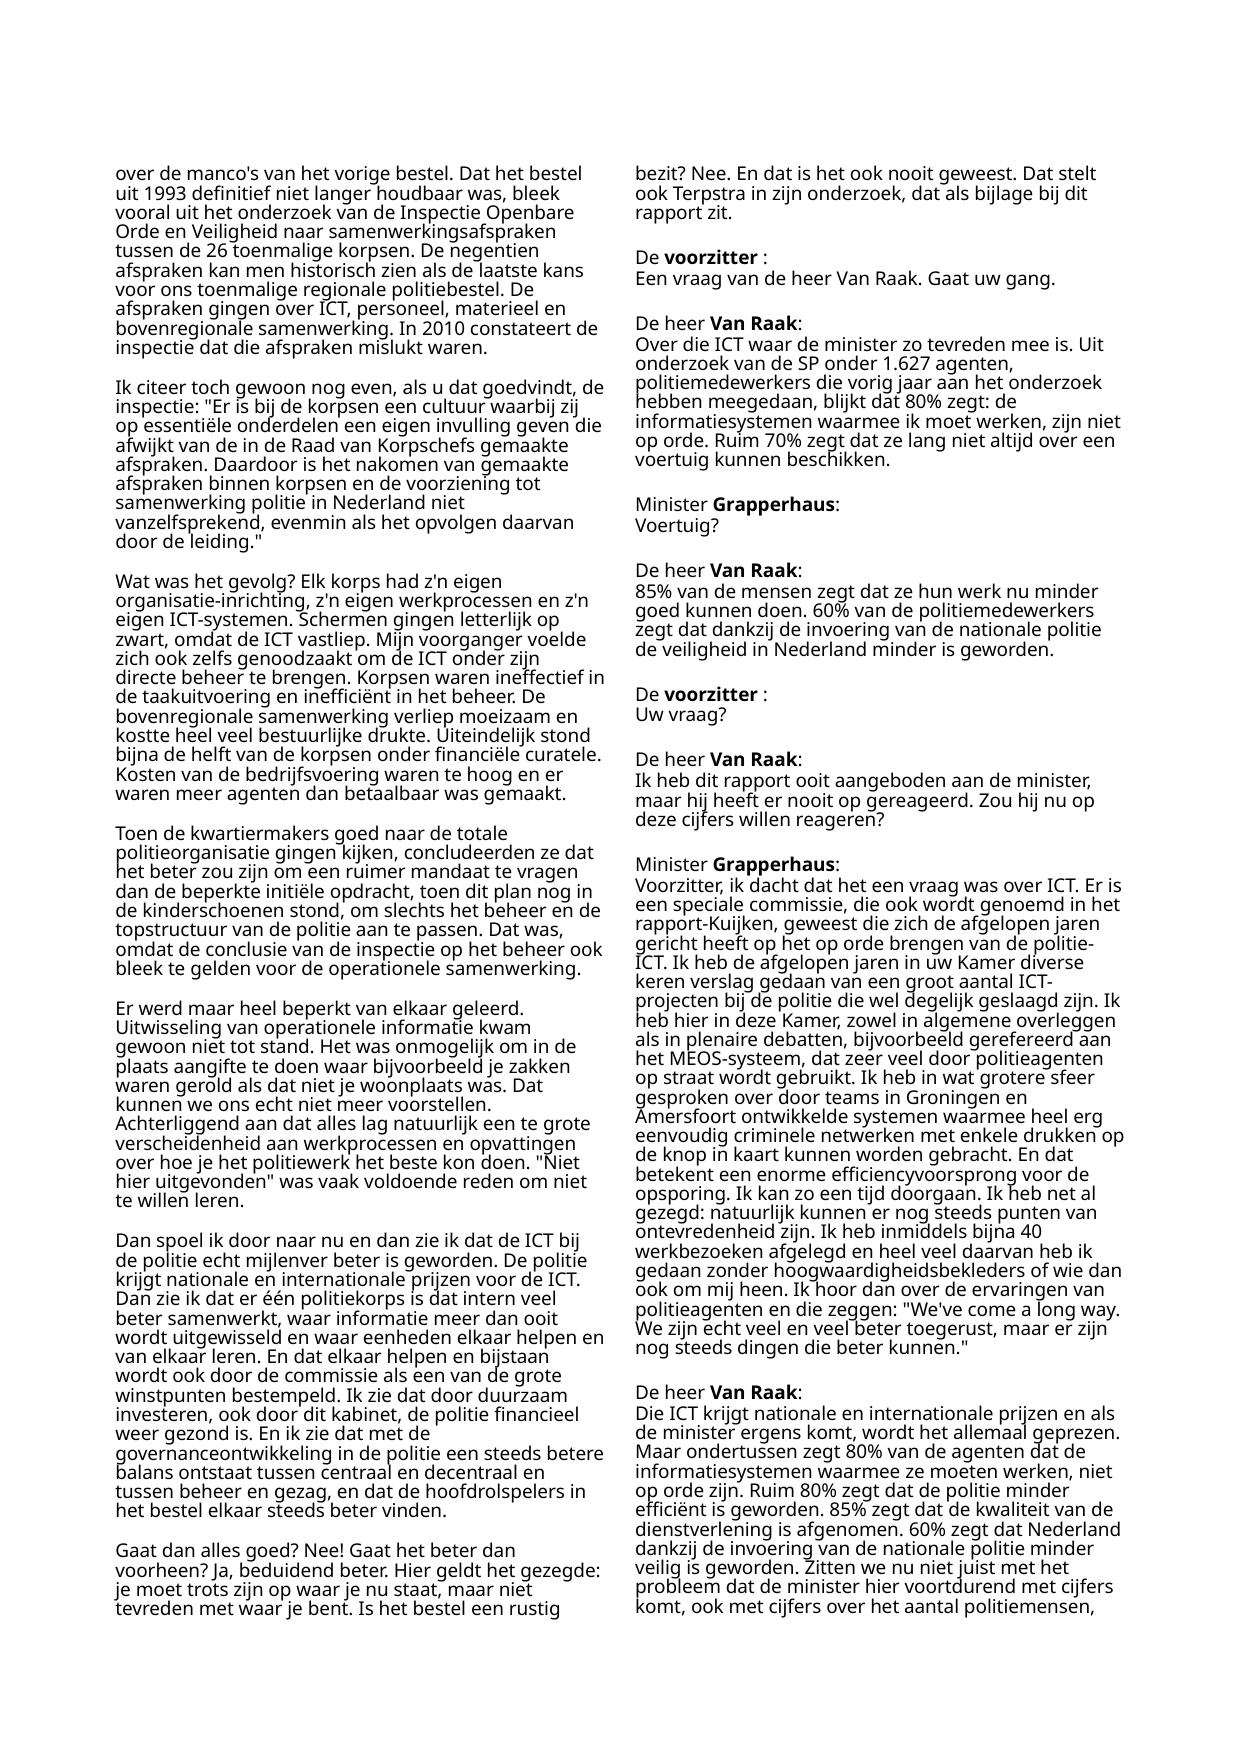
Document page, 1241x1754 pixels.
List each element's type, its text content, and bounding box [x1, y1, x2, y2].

text De heer Van Raak: [635, 557, 1125, 583]
text Uw vraag? [635, 706, 1125, 726]
text Over die ICT waar de minister zo tevreden mee is. Uit onderzoek van de SP onder 1.627 agenten, politiemedewerkers die vorig jaar aan het onderzoek hebben meegedaan, blijkt dat 80% zegt: de informatiesystemen waarmee ik moet werken, zijn niet op orde. Ruim 70% zegt dat ze lang niet altijd over een voertuig kunnen beschikken. [635, 336, 1125, 470]
text Voertuig? [635, 517, 1125, 536]
text Dan spoel ik door naar nu en dan zie ik dat de ICT bij de politie echt mijlenver beter is geworden. De politie krijgt nationale en internationale prijzen voor de ICT. Dan zie ik dat er één politiekorps is dat intern veel beter samenwerkt, waar informatie meer dan ooit wordt uitgewisseld en waar eenheden elkaar helpen en van elkaar leren. En dat elkaar helpen en bijstaan wordt ook door de commissie als een van de grote winstpunten bestempeld. Ik zie dat door duurzaam investeren, ook door dit kabinet, de politie financieel weer gezond is. En ik zie dat met de governanceontwikkeling in de politie een steeds betere balans ontstaat tussen centraal en decentraal en tussen beheer en gezag, en dat de hoofdrolspelers in het bestel elkaar steeds beter vinden. [115, 1232, 605, 1522]
text bezit? Nee. En dat is het ook nooit geweest. Dat stelt ook Terpstra in zijn onderzoek, dat als bijlage bij dit rapport zit. [635, 165, 1125, 223]
text Die ICT krijgt nationale en internationale prijzen en als de minister ergens komt, wordt het allemaal geprezen. Maar ondertussen zegt 80% van de agenten dat de informatiesystemen waarmee ze moeten werken, niet op orde zijn. Ruim 80% zegt dat de politie minder efficiënt is geworden. 85% zegt dat de kwaliteit van de dienstverlening is afgenomen. 60% zegt dat Nederland dankzij de invoering van de nationale politie minder veilig is geworden. Zitten we nu niet juist met het probleem dat de minister hier voortdurend met cijfers komt, ook met cijfers over het aantal politiemensen, [635, 1405, 1125, 1617]
text Ik citeer toch gewoon nog even, als u dat goedvindt, de inspectie: "Er is bij de korpsen een cultuur waarbij zij op essentiële onderdelen een eigen invulling geven die afwijkt van de in de Raad van Korpschefs gemaakte afspraken. Daardoor is het nakomen van gemaakte afspraken binnen korpsen en de voorziening tot samenwerking politie in Nederland niet vanzelfsprekend, evenmin als het opvolgen daarvan door de leiding." [115, 379, 605, 552]
text Ik heb dit rapport ooit aangeboden aan de minister, maar hij heeft er nooit op gereageerd. Zou hij nu op deze cijfers willen reageren? [635, 772, 1125, 830]
text De heer Van Raak: [635, 747, 1125, 772]
text De voorzitter : [635, 244, 1125, 270]
text Wat was het gevolg? Elk korps had z'n eigen organisatie-inrichting, z'n eigen werkprocessen en z'n eigen ICT-systemen. Schermen gingen letterlijk op zwart, omdat de ICT vastliep. Mijn voorganger voelde zich ook zelfs genoodzaakt om de ICT onder zijn directe beheer te brengen. Korpsen waren ineffectief in de taakuitvoering en inefficiënt in het beheer. De bovenregionale samenwerking verliep moeizaam en kostte heel veel bestuurlijke drukte. Uiteindelijk stond bijna de helft van de korpsen onder financiële curatele. Kosten van de bedrijfsvoering waren te hoog en er waren meer agenten dan betaalbaar was gemaakt. [115, 573, 605, 804]
text Toen de kwartiermakers goed naar de totale politieorganisatie gingen kijken, concludeerden ze dat het beter zou zijn om een ruimer mandaat te vragen dan de beperkte initiële opdracht, toen dit plan nog in de kinderschoenen stond, om slechts het beheer en de topstructuur van de politie aan te passen. Dat was, omdat de conclusie van de inspectie op het beheer ook bleek te gelden voor de operationele samenwerking. [115, 825, 605, 979]
text De heer Van Raak: [635, 310, 1125, 336]
text De heer Van Raak: [635, 1379, 1125, 1405]
text Minister Grapperhaus: [635, 851, 1125, 877]
text over de manco's van het vorige bestel. Dat het bestel uit 1993 definitief niet langer houdbaar was, bleek vooral uit het onderzoek van de Inspectie Openbare Orde en Veiligheid naar samenwerkingsafspraken tussen de 26 toenmalige korpsen. De negentien afspraken kan men historisch zien als de laatste kans voor ons toenmalige regionale politiebestel. De afspraken gingen over ICT, personeel, materieel en bovenregionale samenwerking. In 2010 constateert de inspectie dat die afspraken mislukt waren. [115, 165, 605, 358]
text Minister Grapperhaus: [635, 491, 1125, 517]
text Gaat dan alles goed? Nee! Gaat het beter dan voorheen? Ja, beduidend beter. Hier geldt het gezegde: je moet trots zijn op waar je nu staat, maar niet tevreden met waar je bent. Is het bestel een rustig [115, 1542, 605, 1619]
text De voorzitter : [635, 681, 1125, 706]
text 85% van de mensen zegt dat ze hun werk nu minder goed kunnen doen. 60% van de politiemedewerkers zegt dat dankzij de invoering van de nationale politie de veiligheid in Nederland minder is geworden. [635, 583, 1125, 660]
text Een vraag van de heer Van Raak. Gaat uw gang. [635, 270, 1125, 289]
text Er werd maar heel beperkt van elkaar geleerd. Uitwisseling van operationele informatie kwam gewoon niet tot stand. Het was onmogelijk om in de plaats aangifte te doen waar bijvoorbeeld je zakken waren gerold als dat niet je woonplaats was. Dat kunnen we ons echt niet meer voorstellen. Achterliggend aan dat alles lag natuurlijk een te grote verscheidenheid aan werkprocessen en opvattingen over hoe je het politiewerk het beste kon doen. "Niet hier uitgevonden" was vaak voldoende reden om niet te willen leren. [115, 1000, 605, 1212]
text Voorzitter, ik dacht dat het een vraag was over ICT. Er is een speciale commissie, die ook wordt genoemd in het rapport-Kuijken, geweest die zich de afgelopen jaren gericht heeft op het op orde brengen van de politie-ICT. Ik heb de afgelopen jaren in uw Kamer diverse keren verslag gedaan van een groot aantal ICT-projecten bij de politie die wel degelijk geslaagd zijn. Ik heb hier in deze Kamer, zowel in algemene overleggen als in plenaire debatten, bijvoorbeeld gerefereerd aan het MEOS-systeem, dat zeer veel door politieagenten op straat wordt gebruikt. Ik heb in wat grotere sfeer gesproken over door teams in Groningen en Amersfoort ontwikkelde systemen waarmee heel erg eenvoudig criminele netwerken met enkele drukken op de knop in kaart kunnen worden gebracht. En dat betekent een enorme efficiencyvoorsprong voor de opsporing. Ik kan zo een tijd doorgaan. Ik heb net al gezegd: natuurlijk kunnen er nog steeds punten van ontevredenheid zijn. Ik heb inmiddels bijna 40 werkbezoeken afgelegd en heel veel daarvan heb ik gedaan zonder hoogwaardigheidsbekleders of wie dan ook om mij heen. Ik hoor dan over de ervaringen van politieagenten en die zeggen: "We've come a long way. We zijn echt veel en veel beter toegerust, maar er zijn nog steeds dingen die beter kunnen." [635, 877, 1125, 1358]
